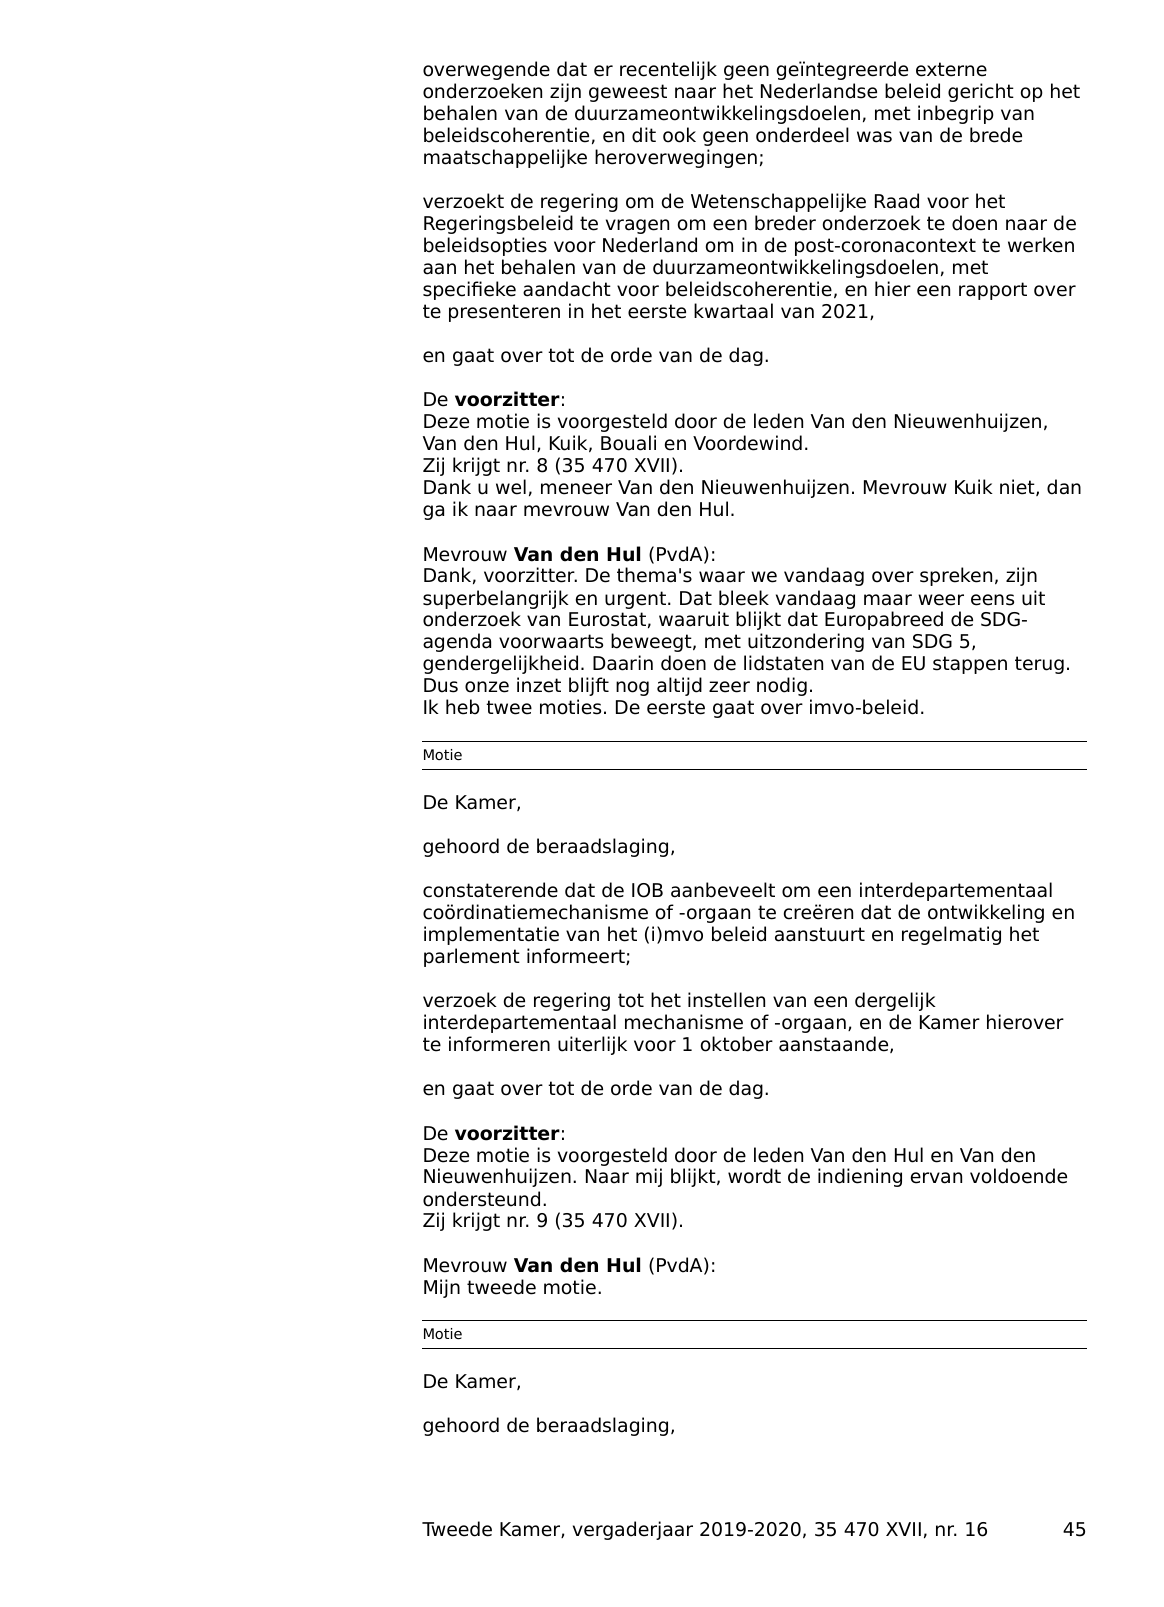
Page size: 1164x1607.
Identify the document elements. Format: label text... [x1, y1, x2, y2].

text gehoord de beraadslaging, [422, 1415, 1087, 1437]
text gehoord de beraadslaging, [422, 836, 1087, 858]
text De Kamer, [422, 792, 1087, 814]
text overwegende dat er recentelijk geen geïntegreerde externe onderzoeken zijn geweest naar het Nederlandse beleid gericht op het behalen van de duurzameontwikkelingsdoelen, met inbegrip van beleidscoherentie, en dit ook geen onderdeel was van de brede maatschappelijke heroverwegingen; [422, 59, 1087, 169]
text De voorzitter: [422, 389, 1087, 411]
text Deze motie is voorgesteld door de leden Van den Nieuwenhuijzen, Van den Hul, Kuik, Bouali en Voordewind. [422, 411, 1087, 455]
text en gaat over tot de orde van de dag. [422, 345, 1087, 367]
text Mevrouw Van den Hul (PvdA): [422, 543, 1087, 565]
text Ik heb twee moties. De eerste gaat over imvo-beleid. [422, 697, 1087, 719]
text Dank, voorzitter. De thema's waar we vandaag over spreken, zijn superbelangrijk en urgent. Dat bleek vandaag maar weer eens uit onderzoek van Eurostat, waaruit blijkt dat Europabreed de SDG-agenda voorwaarts beweegt, met uitzondering van SDG 5, gendergelijkheid. Daarin doen de lidstaten van de EU stappen terug. Dus onze inzet blijft nog altijd zeer nodig. [422, 565, 1087, 697]
table_header Motie [422, 1321, 1087, 1348]
text Zij krijgt nr. 9 (35 470 XVII). [422, 1210, 1087, 1232]
text verzoekt de regering om de Wetenschappelijke Raad voor het Regeringsbeleid te vragen om een breder onderzoek te doen naar de beleidsopties voor Nederland om in de post-coronacontext te werken aan het behalen van de duurzameontwikkelingsdoelen, met specifieke aandacht voor beleidscoherentie, en hier een rapport over te presenteren in het eerste kwartaal van 2021, [422, 191, 1087, 323]
text Zij krijgt nr. 8 (35 470 XVII). [422, 455, 1087, 477]
text Dank u wel, meneer Van den Nieuwenhuijzen. Mevrouw Kuik niet, dan ga ik naar mevrouw Van den Hul. [422, 477, 1087, 521]
table_header Motie [422, 742, 1087, 768]
text constaterende dat de IOB aanbeveelt om een interdepartementaal coördinatiemechanisme of -orgaan te creëren dat de ontwikkeling en implementatie van het (i)mvo beleid aanstuurt en regelmatig het parlement informeert; [422, 880, 1087, 968]
text Deze motie is voorgesteld door de leden Van den Hul en Van den Nieuwenhuijzen. Naar mij blijkt, wordt de indiening ervan voldoende ondersteund. [422, 1144, 1087, 1210]
text en gaat over tot de orde van de dag. [422, 1078, 1087, 1100]
text De voorzitter: [422, 1122, 1087, 1144]
text Mevrouw Van den Hul (PvdA): [422, 1254, 1087, 1277]
text Mijn tweede motie. [422, 1277, 1087, 1298]
text De Kamer, [422, 1371, 1087, 1393]
text verzoek de regering tot het instellen van een dergelijk interdepartementaal mechanisme of -orgaan, en de Kamer hierover te informeren uiterlijk voor 1 oktober aanstaande, [422, 990, 1087, 1056]
